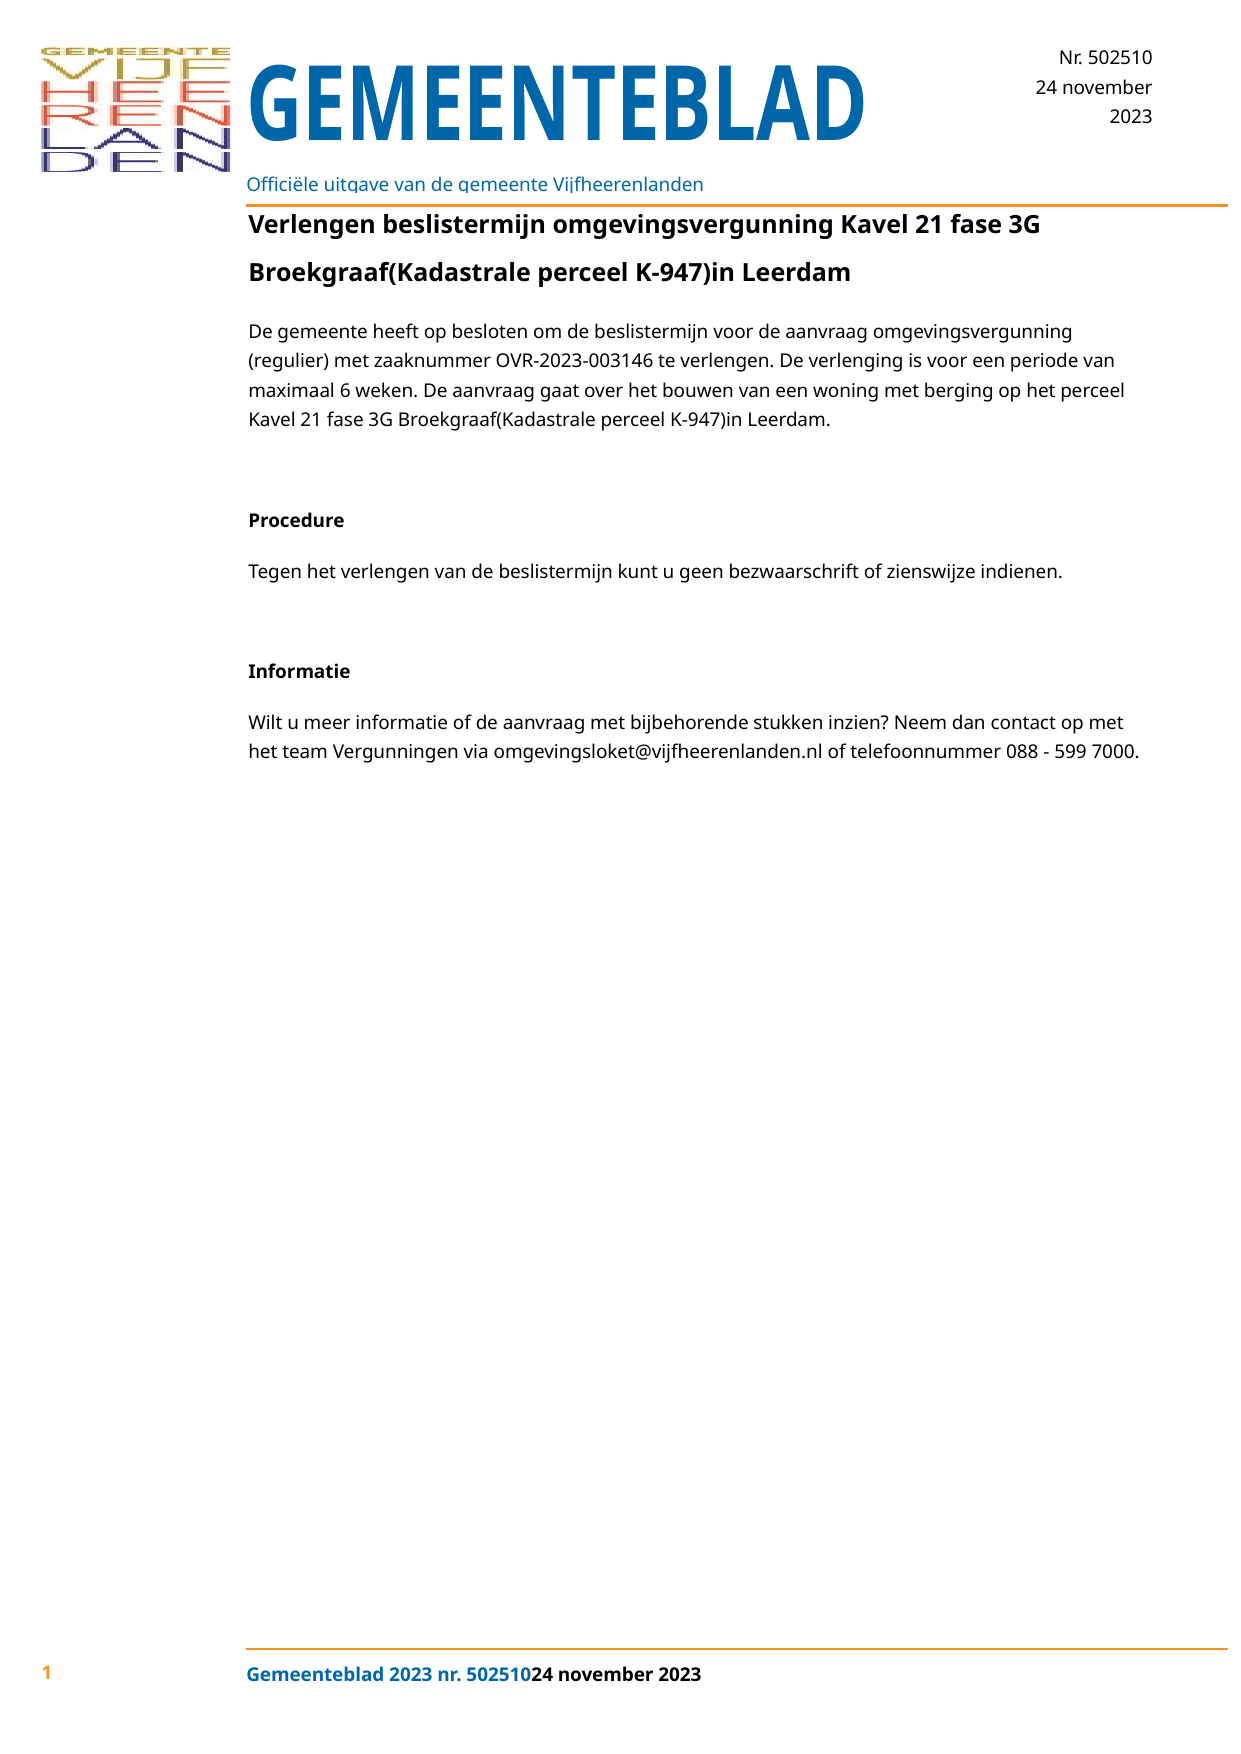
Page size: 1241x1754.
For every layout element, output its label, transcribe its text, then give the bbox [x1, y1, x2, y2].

text De gemeente heeft op besloten om de beslistermijn voor de aanvraag omgevingsvergunning (regulier) met zaaknummer OVR-2023-003146 te verlengen. De verlenging is voor een periode van maximaal 6 weken. De aanvraag gaat over het bouwen van een woning met berging op het perceel Kavel 21 fase 3G Broekgraaf(Kadastrale perceel K-947)in Leerdam. [248, 318, 1152, 432]
text Wilt u meer informatie of de aanvraag met bijbehorende stukken inzien? Neem dan contact op met het team Vergunningen via omgevingsloket@vijfheerenlanden.nl of telefoonnummer 088 - 599 7000. [248, 709, 1152, 764]
picture [41, 47, 231, 172]
text Informatie [248, 659, 1152, 684]
text Verlengen beslistermijn omgevingsvergunning Kavel 21 fase 3G Broekgraaf(Kadastrale perceel K-947)in Leerdam [248, 207, 1152, 288]
text Tegen het verlengen van de beslistermijn kunt u geen bezwaarschrift of zienswijze indienen. [248, 558, 1152, 584]
text Procedure [248, 507, 1152, 533]
